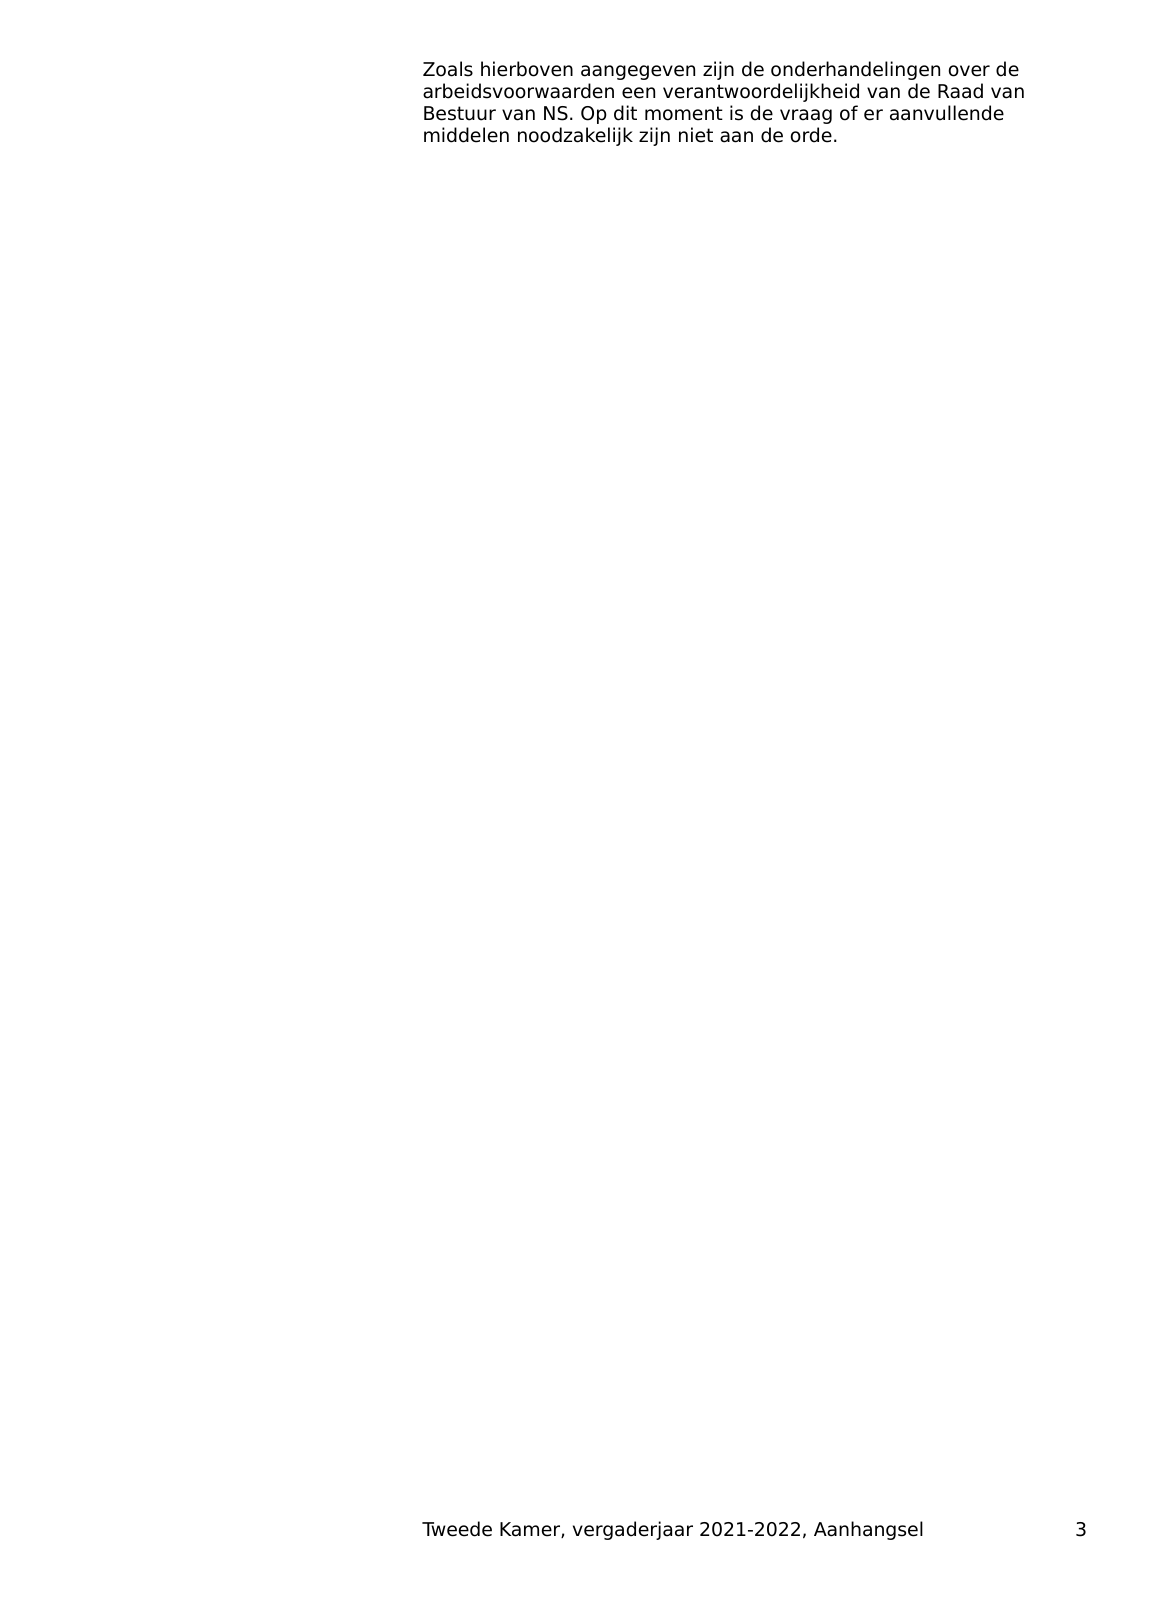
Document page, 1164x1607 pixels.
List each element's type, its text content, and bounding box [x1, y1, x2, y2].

text Zoals hierboven aangegeven zijn de onderhandelingen over de arbeidsvoorwaarden een verantwoordelijkheid van de Raad van Bestuur van NS. Op dit moment is de vraag of er aanvullende middelen noodzakelijk zijn niet aan de orde. [422, 59, 1087, 147]
